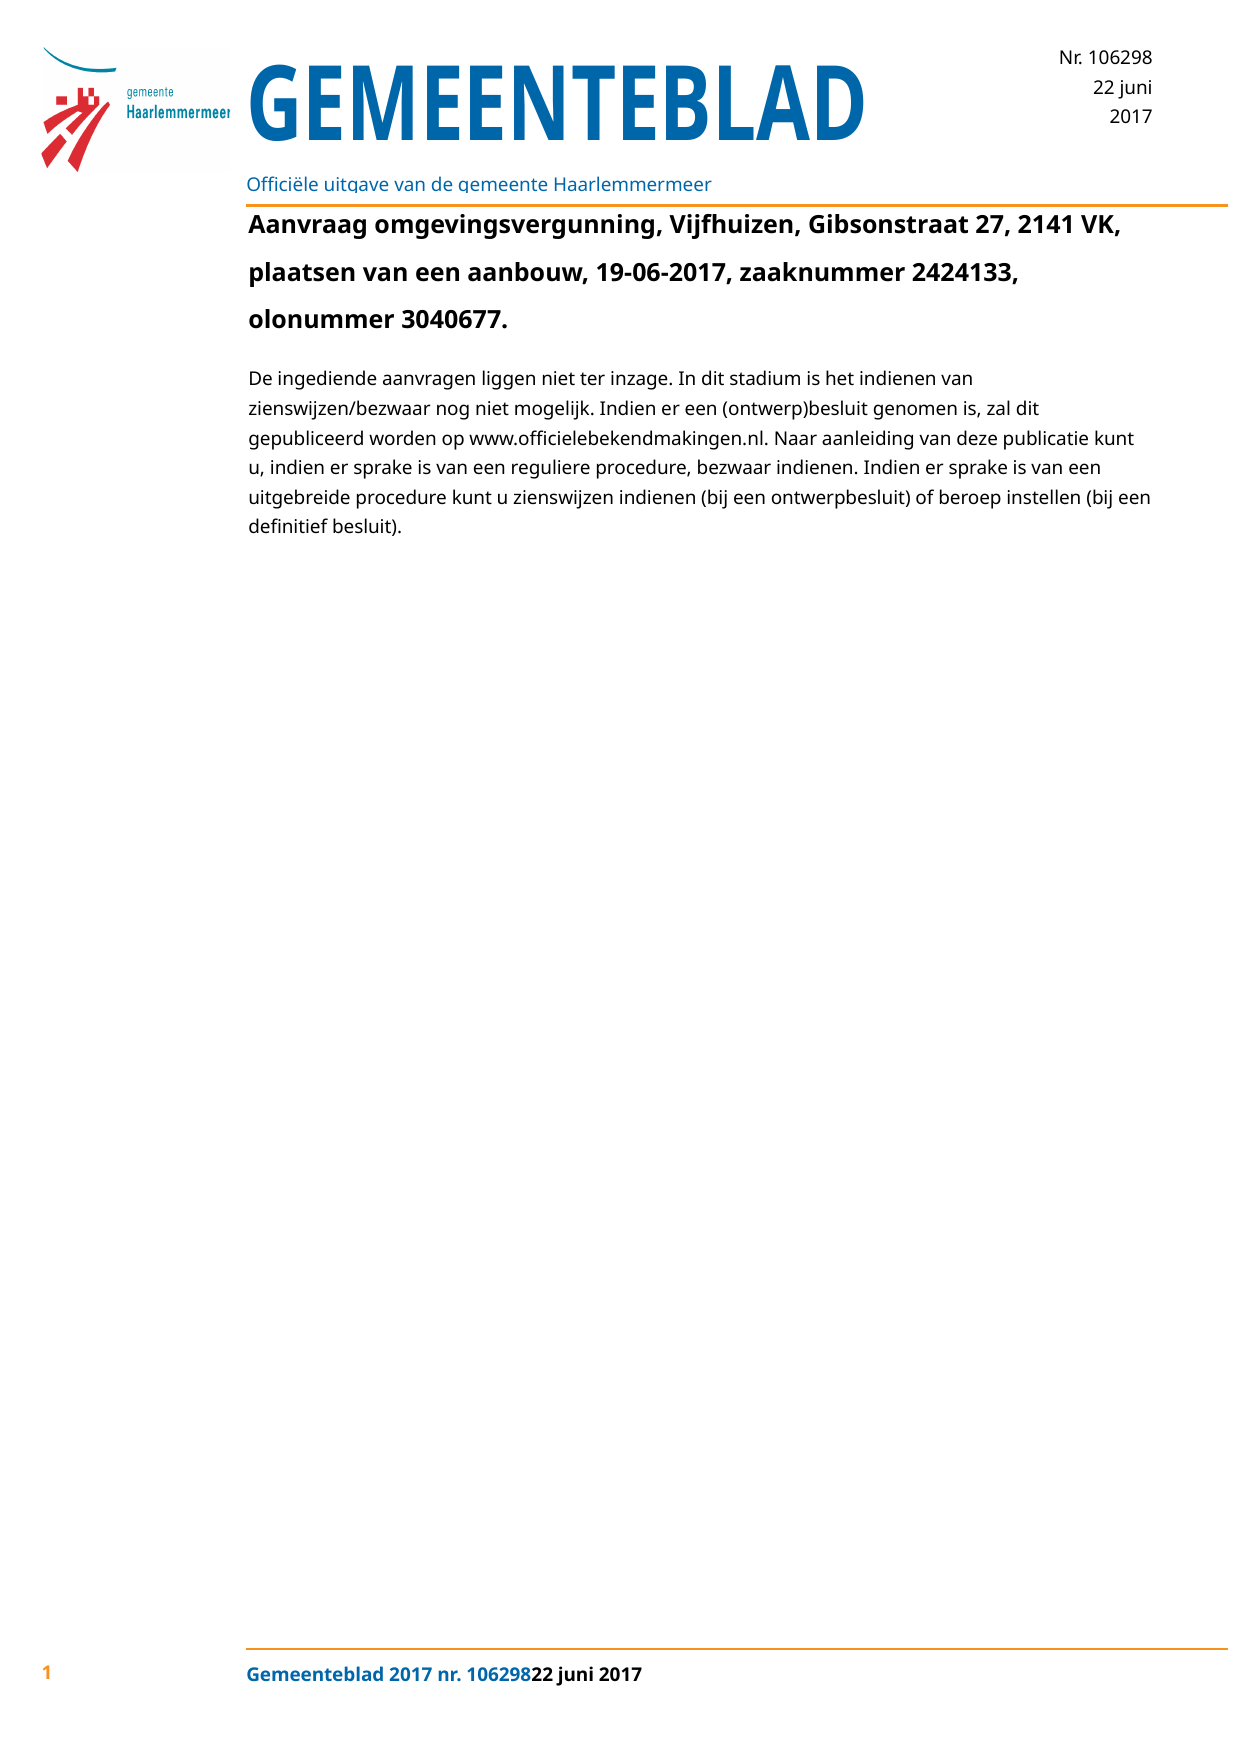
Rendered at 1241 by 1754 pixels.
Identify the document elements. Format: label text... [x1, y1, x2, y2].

text De ingediende aanvragen liggen niet ter inzage. In dit stadium is het indienen van zienswijzen/bezwaar nog niet mogelijk. Indien er een (ontwerp)besluit genomen is, zal dit gepubliceerd worden op www.officielebekendmakingen.nl. Naar aanleiding van deze publicatie kunt u, indien er sprake is van een reguliere procedure, bezwaar indienen. Indien er sprake is van een uitgebreide procedure kunt u zienswijzen indienen (bij een ontwerpbesluit) of beroep instellen (bij een definitief besluit). [248, 366, 1152, 539]
picture [41, 47, 231, 172]
text Aanvraag omgevingsvergunning, Vijfhuizen, Gibsonstraat 27, 2141 VK, plaatsen van een aanbouw, 19-06-2017, zaaknummer 2424133, olonummer 3040677. [248, 207, 1152, 336]
